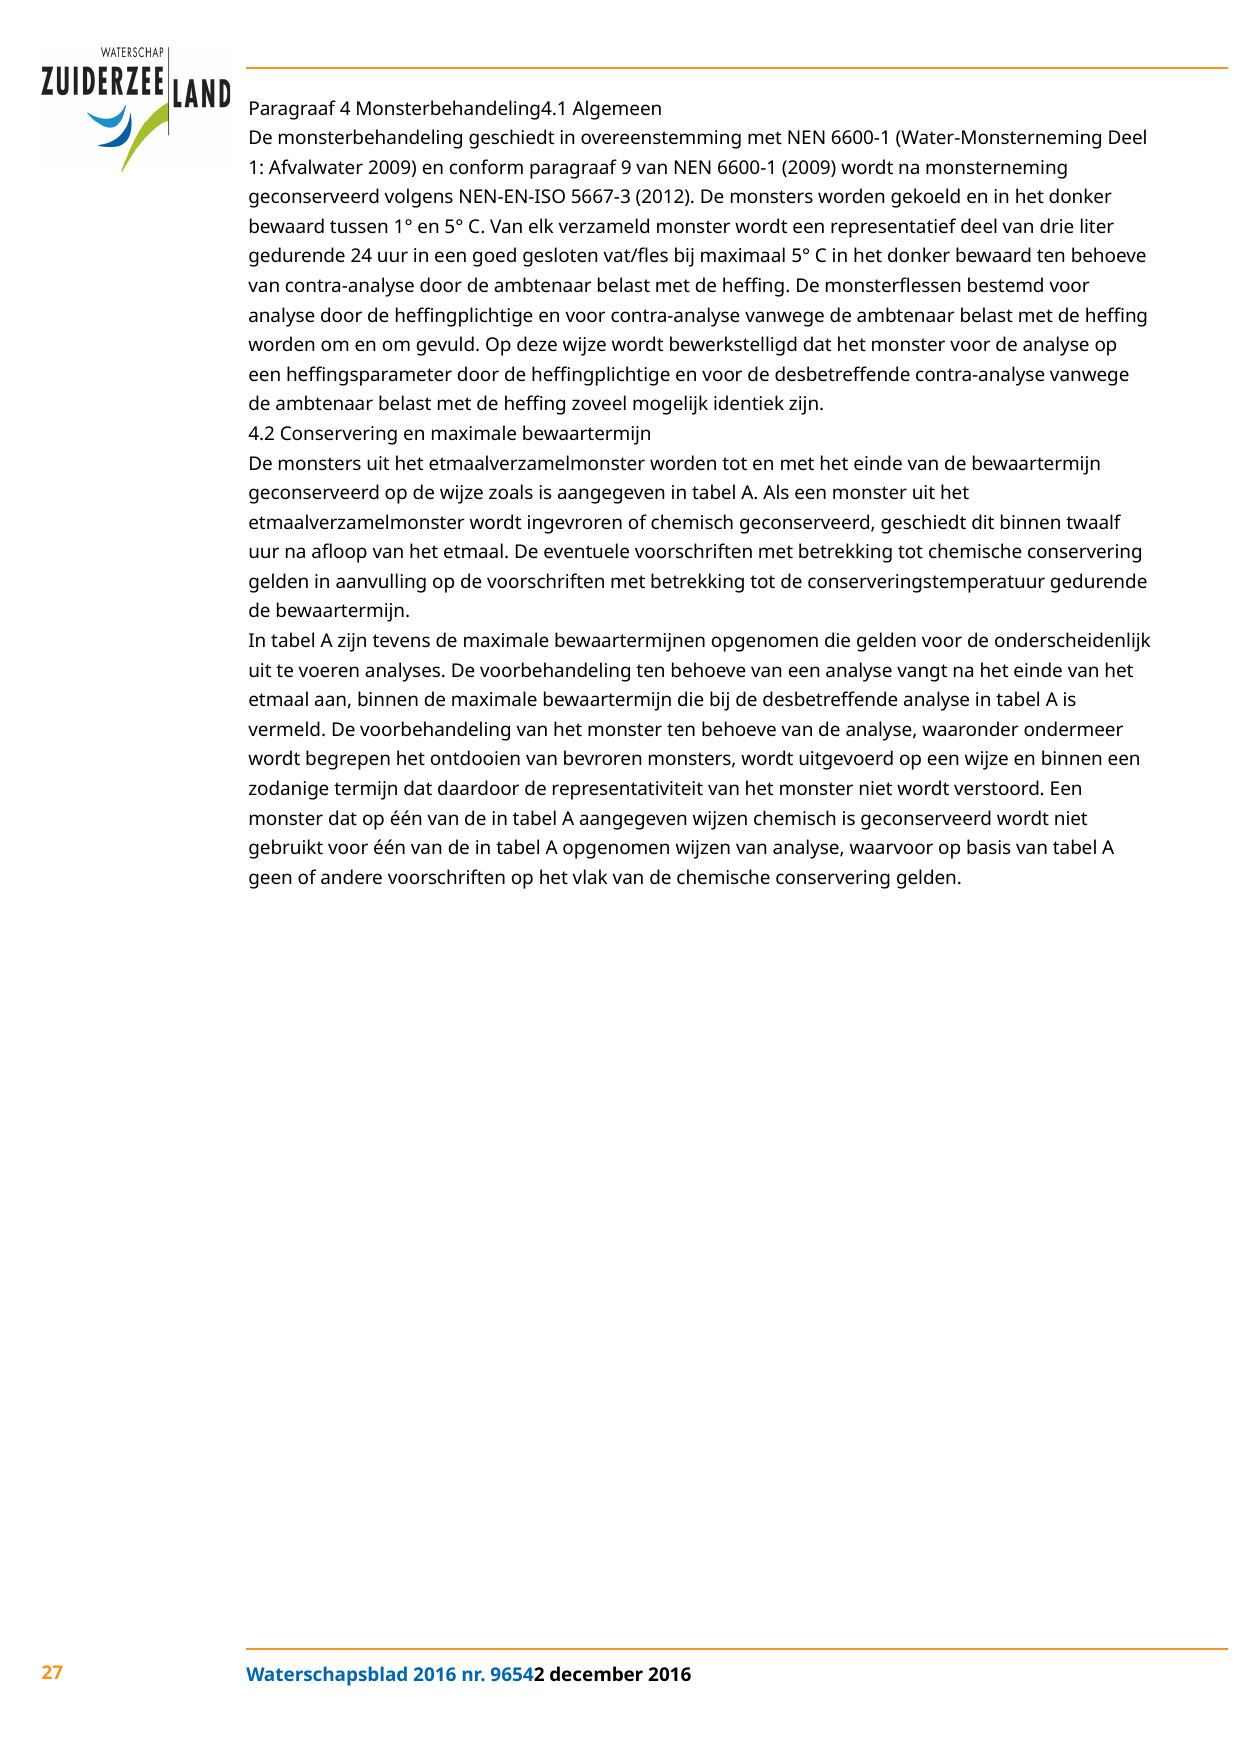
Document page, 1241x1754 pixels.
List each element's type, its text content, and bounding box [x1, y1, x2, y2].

text De monsterbehandeling geschiedt in overeenstemming met NEN 6600-1 (Water-Monsterneming Deel 1: Afvalwater 2009) en conform paragraaf 9 van NEN 6600-1 (2009) wordt na monsterneming geconserveerd volgens NEN-EN-ISO 5667-3 (2012). De monsters worden gekoeld en in het donker bewaard tussen 1° en 5° C. Van elk verzameld monster wordt een representatief deel van drie liter gedurende 24 uur in een goed gesloten vat/fles bij maximaal 5° C in het donker bewaard ten behoeve van contra-analyse door de ambtenaar belast met de heffing. De monsterflessen bestemd voor analyse door de heffingplichtige en voor contra-analyse vanwege de ambtenaar belast met de heffing worden om en om gevuld. Op deze wijze wordt bewerkstelligd dat het monster voor de analyse op een heffingsparameter door de heffingplichtige en voor de desbetreffende contra-analyse vanwege de ambtenaar belast met de heffing zoveel mogelijk identiek zijn. [248, 124, 1152, 416]
text De monsters uit het etmaalverzamelmonster worden tot en met het einde van de bewaartermijn geconserveerd op de wijze zoals is aangegeven in tabel A. Als een monster uit het etmaalverzamelmonster wordt ingevroren of chemisch geconserveerd, geschiedt dit binnen twaalf uur na afloop van het etmaal. De eventuele voorschriften met betrekking tot chemische conservering gelden in aanvulling op de voorschriften met betrekking tot de conserveringstemperatuur gedurende de bewaartermijn. [248, 450, 1152, 623]
text Paragraaf 4 Monsterbehandeling4.1 Algemeen [248, 95, 1152, 121]
text 4.2 Conservering en maximale bewaartermijn [248, 420, 1152, 446]
picture [41, 47, 231, 172]
text In tabel A zijn tevens de maximale bewaartermijnen opgenomen die gelden voor de onderscheidenlijk uit te voeren analyses. De voorbehandeling ten behoeve van een analyse vangt na het einde van het etmaal aan, binnen de maximale bewaartermijn die bij de desbetreffende analyse in tabel A is vermeld. De voorbehandeling van het monster ten behoeve van de analyse, waaronder ondermeer wordt begrepen het ontdooien van bevroren monsters, wordt uitgevoerd op een wijze en binnen een zodanige termijn dat daardoor de representativiteit van het monster niet wordt verstoord. Een monster dat op één van de in tabel A aangegeven wijzen chemisch is geconserveerd wordt niet gebruikt voor één van de in tabel A opgenomen wijzen van analyse, waarvoor op basis van tabel A geen of andere voorschriften op het vlak van de chemische conservering gelden. [248, 627, 1152, 890]
